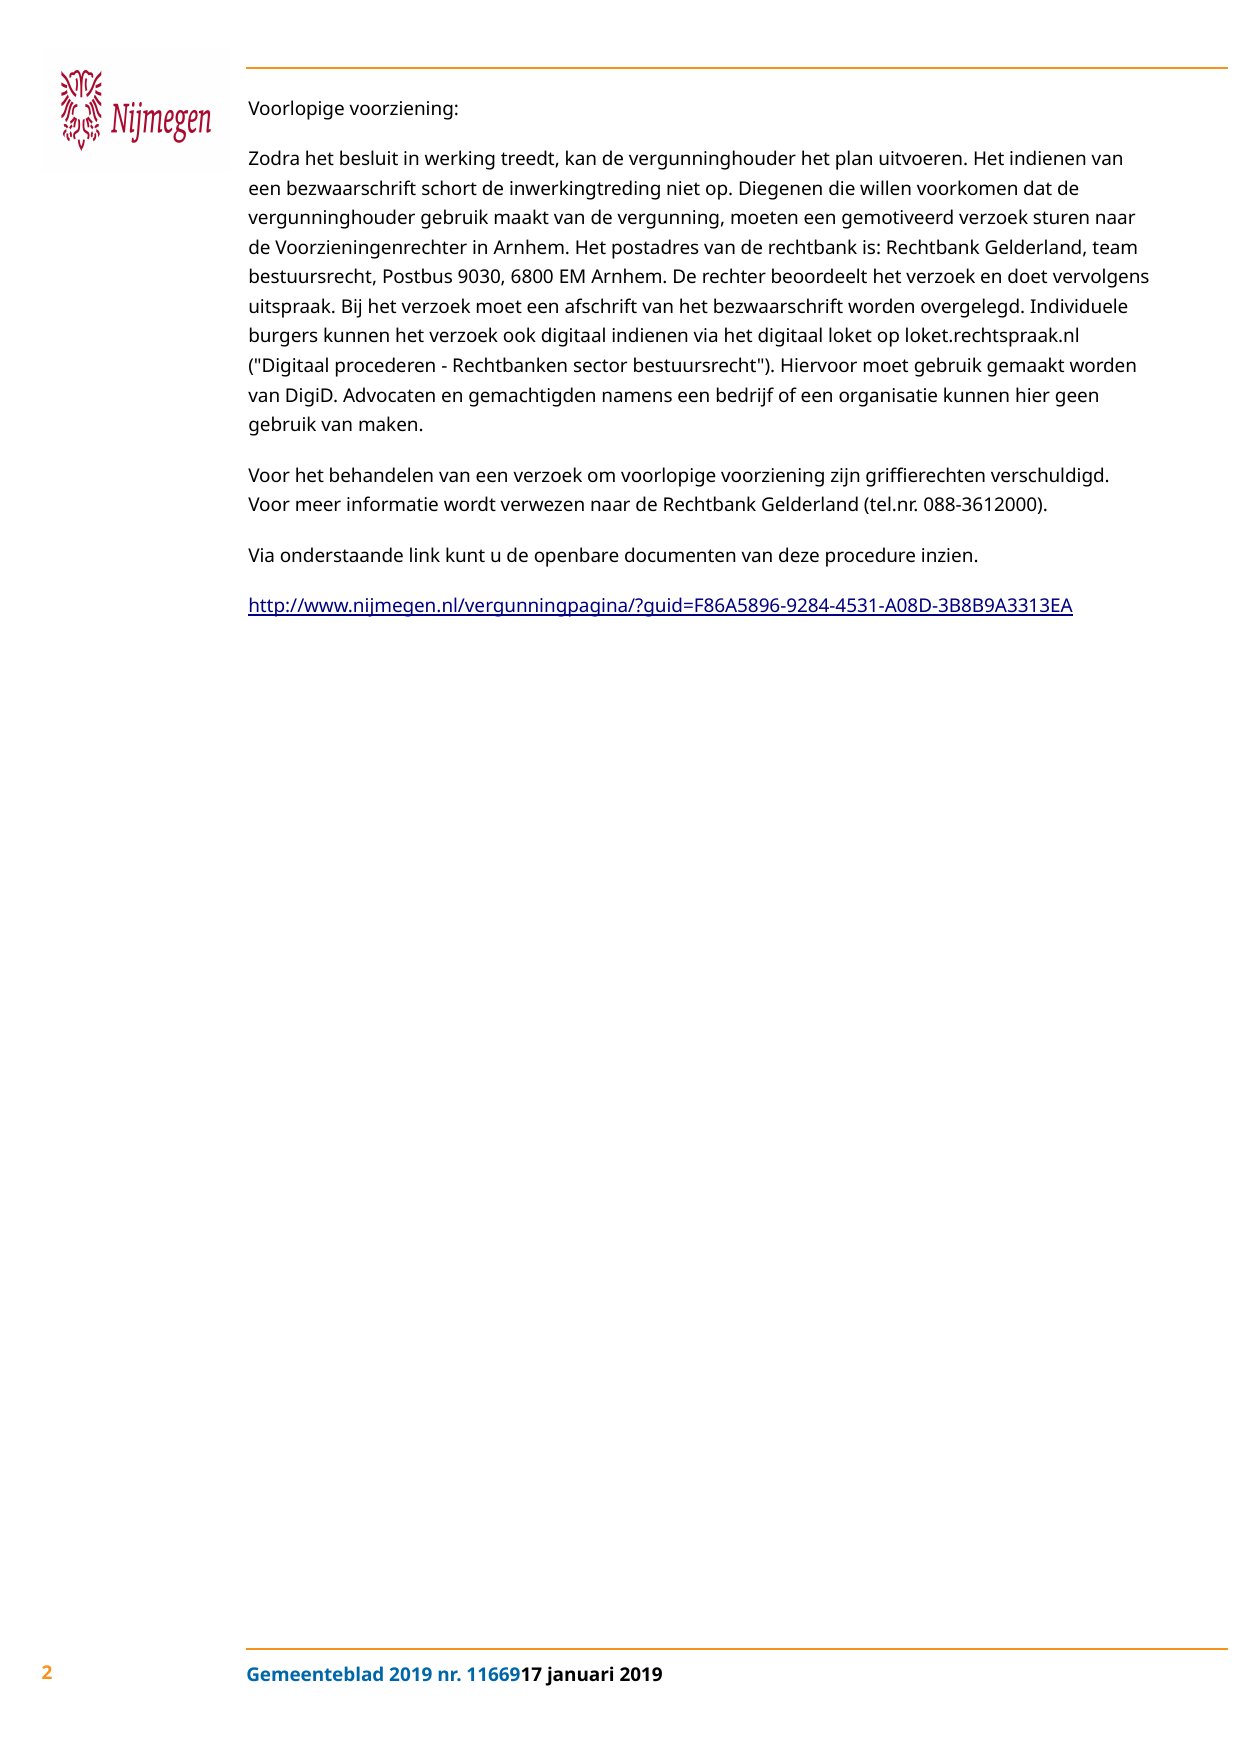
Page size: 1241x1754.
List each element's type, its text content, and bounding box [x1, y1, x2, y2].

picture [41, 47, 231, 172]
text Via onderstaande link kunt u de openbare documenten van deze procedure inzien. [248, 542, 1152, 568]
text Voorlopige voorziening: [248, 95, 1152, 121]
text Zodra het besluit in werking treedt, kan de vergunninghouder het plan uitvoeren. Het indienen van een bezwaarschrift schort de inwerkingtreding niet op. Diegenen die willen voorkomen dat de vergunninghouder gebruik maakt van de vergunning, moeten een gemotiveerd verzoek sturen naar de Voorzieningenrechter in Arnhem. Het postadres van de rechtbank is: Rechtbank Gelderland, team bestuursrecht, Postbus 9030, 6800 EM Arnhem. De rechter beoordeelt het verzoek en doet vervolgens uitspraak. Bij het verzoek moet een afschrift van het bezwaarschrift worden overgelegd. Individuele burgers kunnen het verzoek ook digitaal indienen via het digitaal loket op loket.rechtspraak.nl ("Digitaal procederen - Rechtbanken sector bestuursrecht"). Hiervoor moet gebruik gemaakt worden van DigiD. Advocaten en gemachtigden namens een bedrijf of een organisatie kunnen hier geen gebruik van maken. [248, 145, 1152, 437]
text http://www.nijmegen.nl/vergunningpagina/?guid=F86A5896-9284-4531-A08D-3B8B9A3313EA [248, 592, 1152, 618]
text Voor het behandelen van een verzoek om voorlopige voorziening zijn griffierechten verschuldigd. Voor meer informatie wordt verwezen naar de Rechtbank Gelderland (tel.nr. 088-3612000). [248, 462, 1152, 517]
